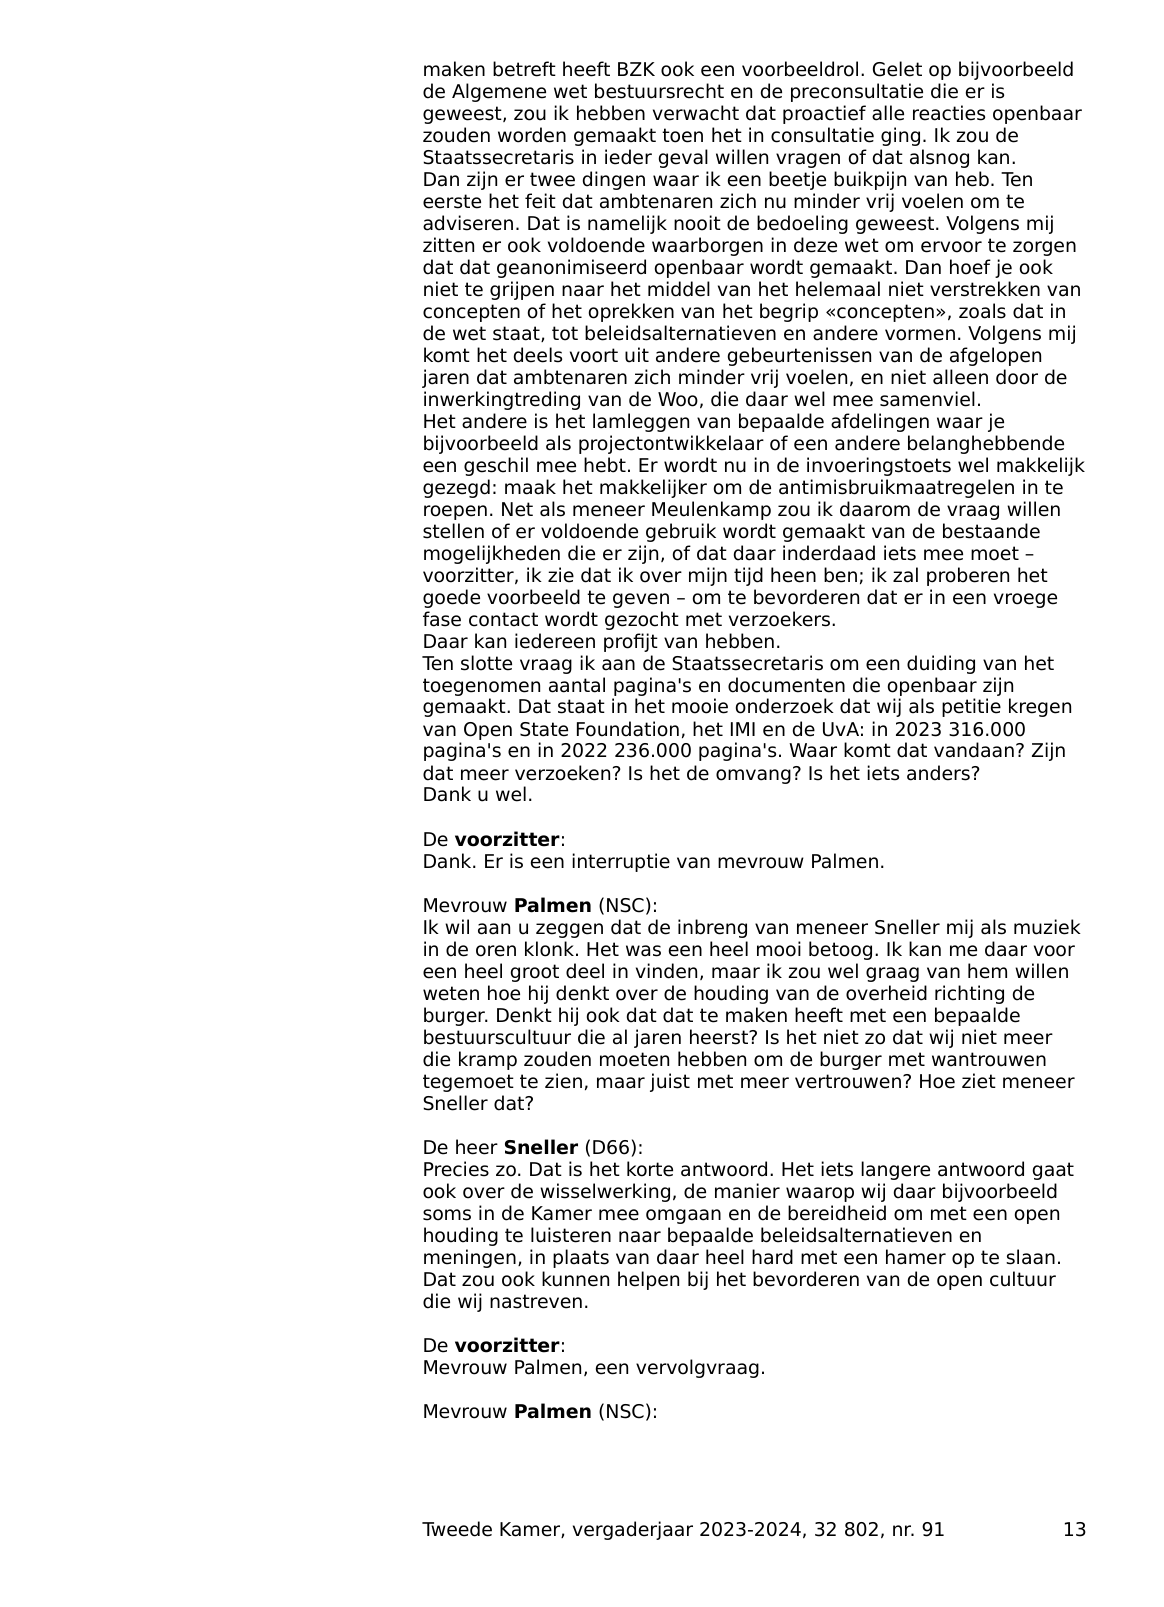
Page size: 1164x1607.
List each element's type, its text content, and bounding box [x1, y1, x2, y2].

text De voorzitter: [422, 1335, 1087, 1357]
text Daar kan iedereen profijt van hebben. [422, 631, 1087, 652]
text De voorzitter: [422, 828, 1087, 851]
text Mevrouw Palmen (NSC): [422, 895, 1087, 917]
text Mevrouw Palmen (NSC): [422, 1401, 1087, 1423]
text De heer Sneller (D66): [422, 1137, 1087, 1159]
text Precies zo. Dat is het korte antwoord. Het iets langere antwoord gaat ook over de wisselwerking, de manier waarop wij daar bijvoorbeeld soms in de Kamer mee omgaan en de bereidheid om met een open houding te luisteren naar bepaalde beleidsalternatieven en meningen, in plaats van daar heel hard met een hamer op te slaan. Dat zou ook kunnen helpen bij het bevorderen van de open cultuur die wij nastreven. [422, 1159, 1087, 1312]
text Ik wil aan u zeggen dat de inbreng van meneer Sneller mij als muziek in de oren klonk. Het was een heel mooi betoog. Ik kan me daar voor een heel groot deel in vinden, maar ik zou wel graag van hem willen weten hoe hij denkt over de houding van de overheid richting de burger. Denkt hij ook dat dat te maken heeft met een bepaalde bestuurscultuur die al jaren heerst? Is het niet zo dat wij niet meer die kramp zouden moeten hebben om de burger met wantrouwen tegemoet te zien, maar juist met meer vertrouwen? Hoe ziet meneer Sneller dat? [422, 917, 1087, 1114]
text Dank. Er is een interruptie van mevrouw Palmen. [422, 851, 1087, 872]
text Ten slotte vraag ik aan de Staatssecretaris om een duiding van het toegenomen aantal pagina's en documenten die openbaar zijn gemaakt. Dat staat in het mooie onderzoek dat wij als petitie kregen van Open State Foundation, het IMI en de UvA: in 2023 316.000 pagina's en in 2022 236.000 pagina's. Waar komt dat vandaan? Zijn dat meer verzoeken? Is het de omvang? Is het iets anders? [422, 652, 1087, 784]
text maken betreft heeft BZK ook een voorbeeldrol. Gelet op bijvoorbeeld de Algemene wet bestuursrecht en de preconsultatie die er is geweest, zou ik hebben verwacht dat proactief alle reacties openbaar zouden worden gemaakt toen het in consultatie ging. Ik zou de Staatssecretaris in ieder geval willen vragen of dat alsnog kan. [422, 59, 1087, 169]
text Mevrouw Palmen, een vervolgvraag. [422, 1357, 1087, 1379]
text Dank u wel. [422, 784, 1087, 806]
text Dan zijn er twee dingen waar ik een beetje buikpijn van heb. Ten eerste het feit dat ambtenaren zich nu minder vrij voelen om te adviseren. Dat is namelijk nooit de bedoeling geweest. Volgens mij zitten er ook voldoende waarborgen in deze wet om ervoor te zorgen dat dat geanonimiseerd openbaar wordt gemaakt. Dan hoef je ook niet te grijpen naar het middel van het helemaal niet verstrekken van concepten of het oprekken van het begrip «concepten», zoals dat in de wet staat, tot beleidsalternatieven en andere vormen. Volgens mij komt het deels voort uit andere gebeurtenissen van de afgelopen jaren dat ambtenaren zich minder vrij voelen, en niet alleen door de inwerkingtreding van de Woo, die daar wel mee samenviel. [422, 169, 1087, 411]
text Het andere is het lamleggen van bepaalde afdelingen waar je bijvoorbeeld als projectontwikkelaar of een andere belanghebbende een geschil mee hebt. Er wordt nu in de invoeringstoets wel makkelijk gezegd: maak het makkelijker om de antimisbruikmaatregelen in te roepen. Net als meneer Meulenkamp zou ik daarom de vraag willen stellen of er voldoende gebruik wordt gemaakt van de bestaande mogelijkheden die er zijn, of dat daar inderdaad iets mee moet – voorzitter, ik zie dat ik over mijn tijd heen ben; ik zal proberen het goede voorbeeld te geven – om te bevorderen dat er in een vroege fase contact wordt gezocht met verzoekers. [422, 411, 1087, 631]
